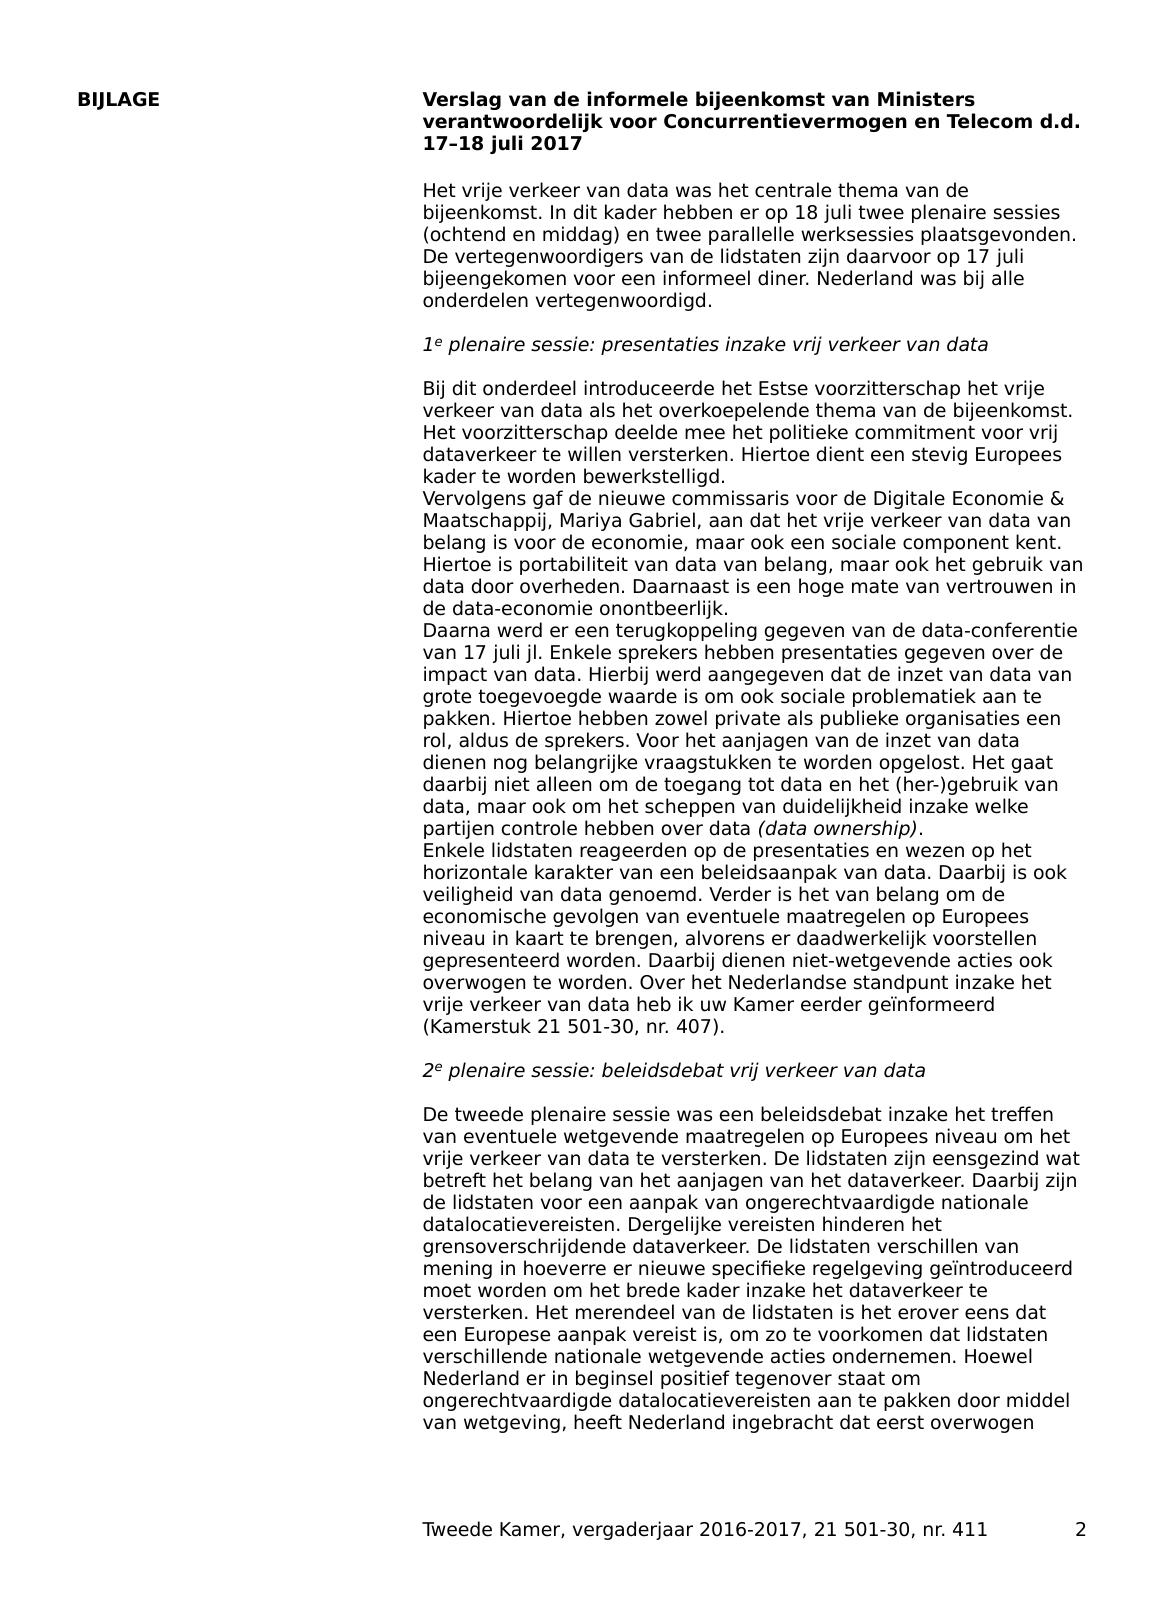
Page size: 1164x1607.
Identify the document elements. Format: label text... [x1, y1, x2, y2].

subtitle 1e plenaire sessie: presentaties inzake vrij verkeer van data [422, 334, 1087, 356]
text De tweede plenaire sessie was een beleidsdebat inzake het treffen van eventuele wetgevende maatregelen op Europees niveau om het vrije verkeer van data te versterken. De lidstaten zijn eensgezind wat betreft het belang van het aanjagen van het dataverkeer. Daarbij zijn de lidstaten voor een aanpak van ongerechtvaardigde nationale datalocatievereisten. Dergelijke vereisten hinderen het grensoverschrijdende dataverkeer. De lidstaten verschillen van mening in hoeverre er nieuwe specifieke regelgeving geïntroduceerd moet worden om het brede kader inzake het dataverkeer te versterken. Het merendeel van de lidstaten is het erover eens dat een Europese aanpak vereist is, om zo te voorkomen dat lidstaten verschillende nationale wetgevende acties ondernemen. Hoewel Nederland er in beginsel positief tegenover staat om ongerechtvaardigde datalocatievereisten aan te pakken door middel van wetgeving, heeft Nederland ingebracht dat eerst overwogen [422, 1104, 1087, 1434]
text Daarna werd er een terugkoppeling gegeven van de data-conferentie van 17 juli jl. Enkele sprekers hebben presentaties gegeven over de impact van data. Hierbij werd aangegeven dat de inzet van data van grote toegevoegde waarde is om ook sociale problematiek aan te pakken. Hiertoe hebben zowel private als publieke organisaties een rol, aldus de sprekers. Voor het aanjagen van de inzet van data dienen nog belangrijke vraagstukken te worden opgelost. Het gaat daarbij niet alleen om de toegang tot data en het (her-)gebruik van data, maar ook om het scheppen van duidelijkheid inzake welke partijen controle hebben over data (data ownership). [422, 620, 1087, 840]
text Bij dit onderdeel introduceerde het Estse voorzitterschap het vrije verkeer van data als het overkoepelende thema van de bijeenkomst. Het voorzitterschap deelde mee het politieke commitment voor vrij dataverkeer te willen versterken. Hiertoe dient een stevig Europees kader te worden bewerkstelligd. [422, 378, 1087, 488]
text Vervolgens gaf de nieuwe commissaris voor de Digitale Economie & Maatschappij, Mariya Gabriel, aan dat het vrije verkeer van data van belang is voor de economie, maar ook een sociale component kent. Hiertoe is portabiliteit van data van belang, maar ook het gebruik van data door overheden. Daarnaast is een hoge mate van vertrouwen in de data-economie onontbeerlijk. [422, 488, 1087, 620]
subtitle BIJLAGE Verslag van de informele bijeenkomst van Ministers verantwoordelijk voor Concurrentievermogen en Telecom d.d. 17–18 juli 2017 [77, 89, 1087, 155]
text Het vrije verkeer van data was het centrale thema van de bijeenkomst. In dit kader hebben er op 18 juli twee plenaire sessies (ochtend en middag) en twee parallelle werksessies plaatsgevonden. De vertegenwoordigers van de lidstaten zijn daarvoor op 17 juli bijeengekomen voor een informeel diner. Nederland was bij alle onderdelen vertegenwoordigd. [422, 180, 1087, 312]
subtitle 2e plenaire sessie: beleidsdebat vrij verkeer van data [422, 1060, 1087, 1082]
text Enkele lidstaten reageerden op de presentaties en wezen op het horizontale karakter van een beleidsaanpak van data. Daarbij is ook veiligheid van data genoemd. Verder is het van belang om de economische gevolgen van eventuele maatregelen op Europees niveau in kaart te brengen, alvorens er daadwerkelijk voorstellen gepresenteerd worden. Daarbij dienen niet-wetgevende acties ook overwogen te worden. Over het Nederlandse standpunt inzake het vrije verkeer van data heb ik uw Kamer eerder geïnformeerd (Kamerstuk 21 501-30, nr. 407). [422, 840, 1087, 1038]
